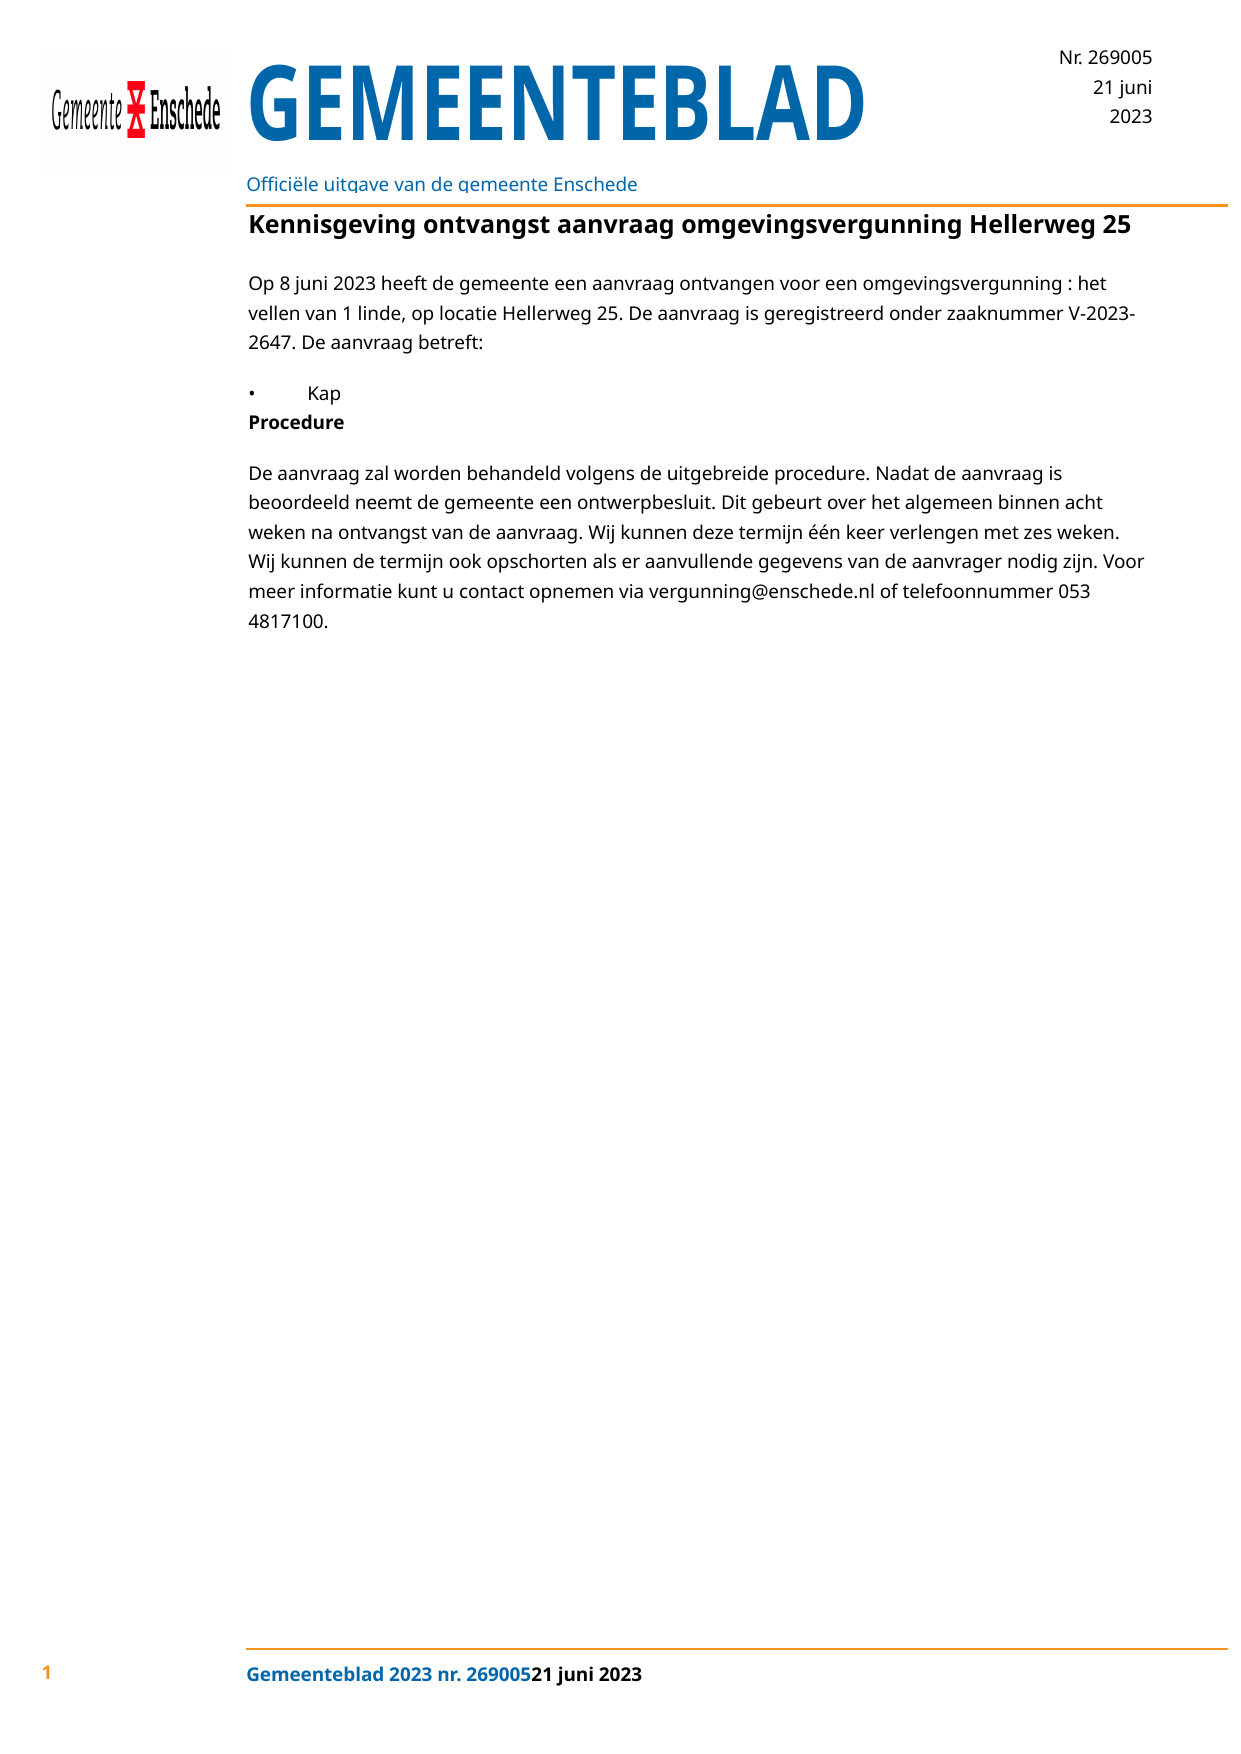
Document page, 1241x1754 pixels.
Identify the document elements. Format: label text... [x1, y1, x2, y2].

text Kennisgeving ontvangst aanvraag omgevingsvergunning Hellerweg 25 [248, 207, 1152, 241]
text Op 8 juni 2023 heeft de gemeente een aanvraag ontvangen voor een omgevingsvergunning : het vellen van 1 linde, op locatie Hellerweg 25. De aanvraag is geregistreerd onder zaaknummer V-2023-2647. De aanvraag betreft: [248, 270, 1152, 355]
picture [41, 47, 231, 172]
text Procedure [248, 409, 1152, 435]
text De aanvraag zal worden behandeld volgens de uitgebreide procedure. Nadat de aanvraag is beoordeeld neemt de gemeente een ontwerpbesluit. Dit gebeurt over het algemeen binnen acht weken na ontvangst van de aanvraag. Wij kunnen deze termijn één keer verlengen met zes weken. Wij kunnen de termijn ook opschorten als er aanvullende gegevens van de aanvrager nodig zijn. Voor meer informatie kunt u contact opnemen via vergunning@enschede.nl of telefoonnummer 053 4817100. [248, 460, 1152, 633]
list Kap [248, 380, 1152, 406]
